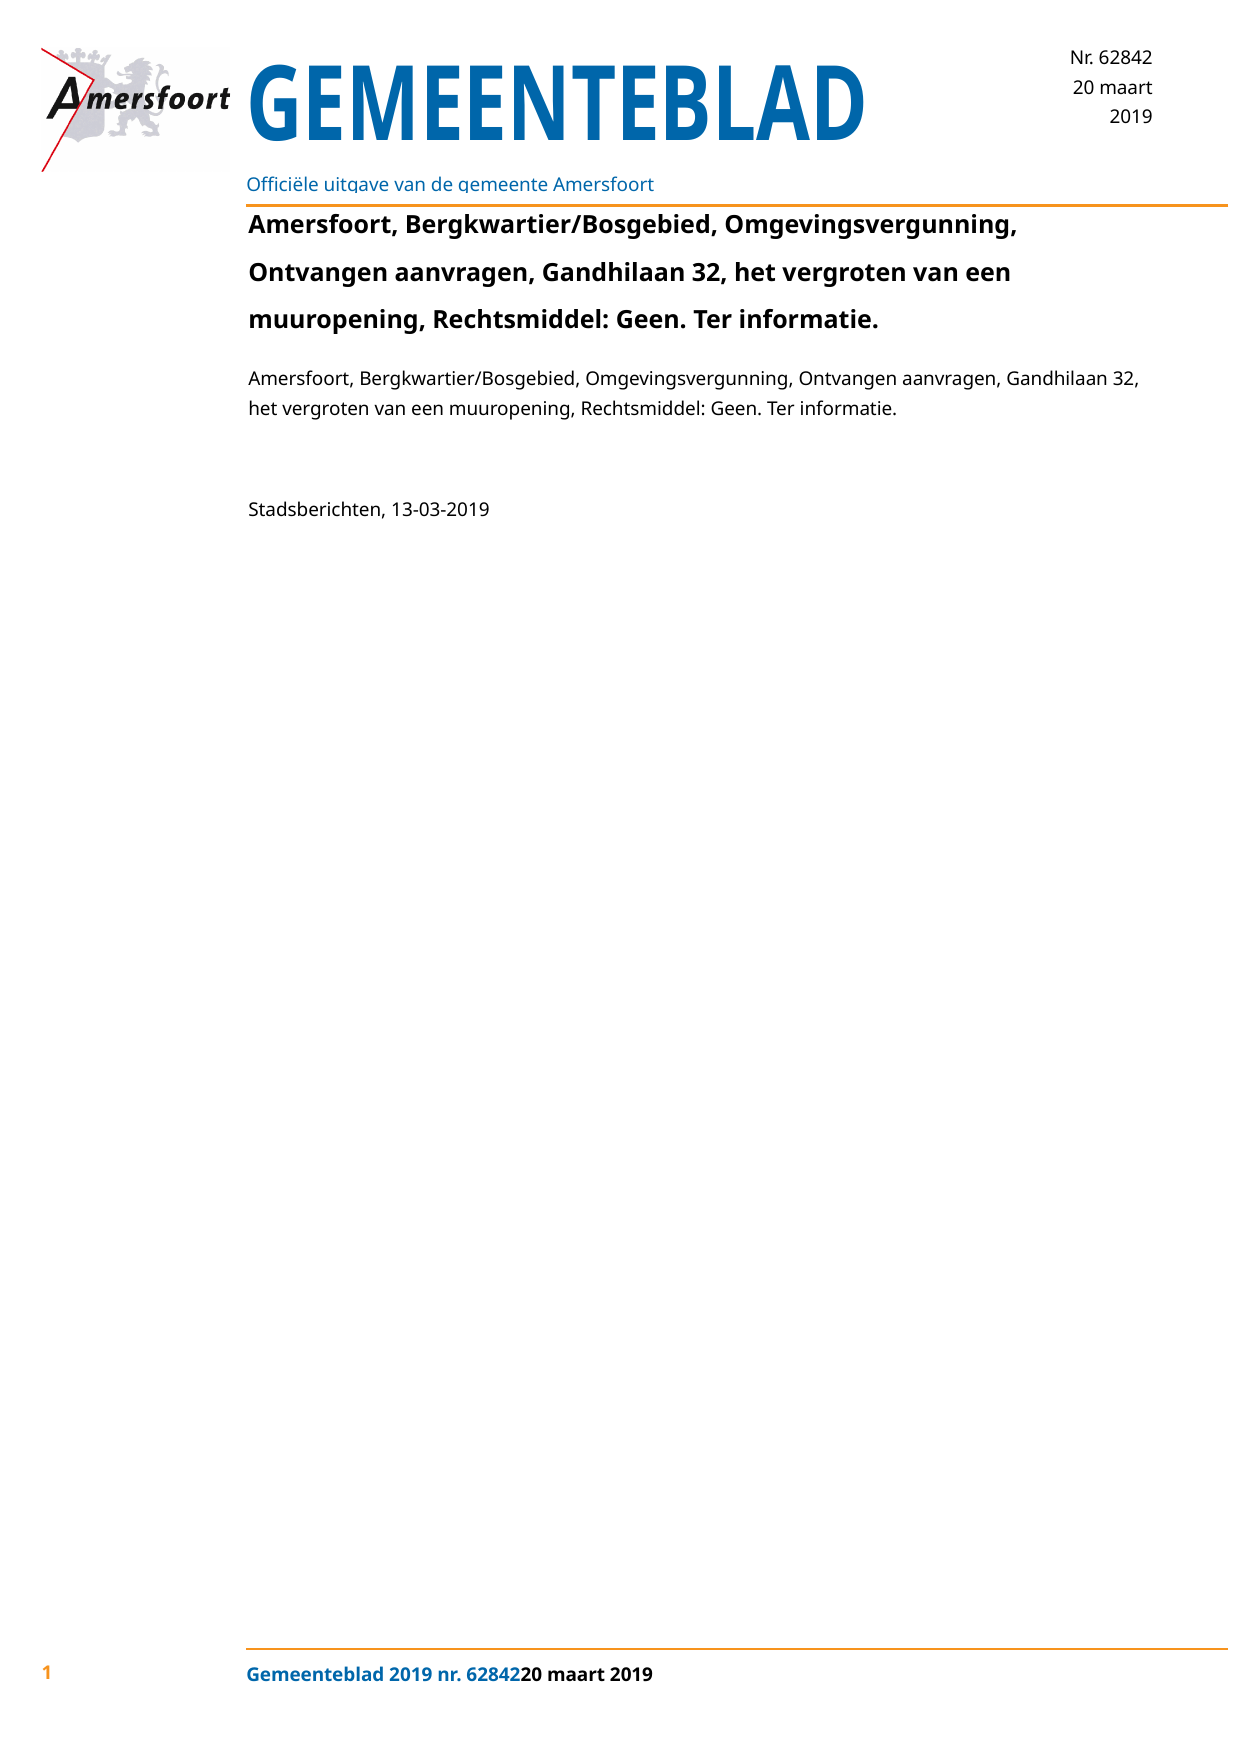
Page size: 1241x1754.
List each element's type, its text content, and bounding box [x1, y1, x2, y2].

text Amersfoort, Bergkwartier/Bosgebied, Omgevingsvergunning, Ontvangen aanvragen, Gandhilaan 32, het vergroten van een muuropening, Rechtsmiddel: Geen. Ter informatie. [248, 366, 1152, 421]
picture [41, 47, 231, 172]
text Stadsberichten, 13-03-2019 [248, 496, 1152, 522]
text Amersfoort, Bergkwartier/Bosgebied, Omgevingsvergunning, Ontvangen aanvragen, Gandhilaan 32, het vergroten van een muuropening, Rechtsmiddel: Geen. Ter informatie. [248, 207, 1152, 336]
